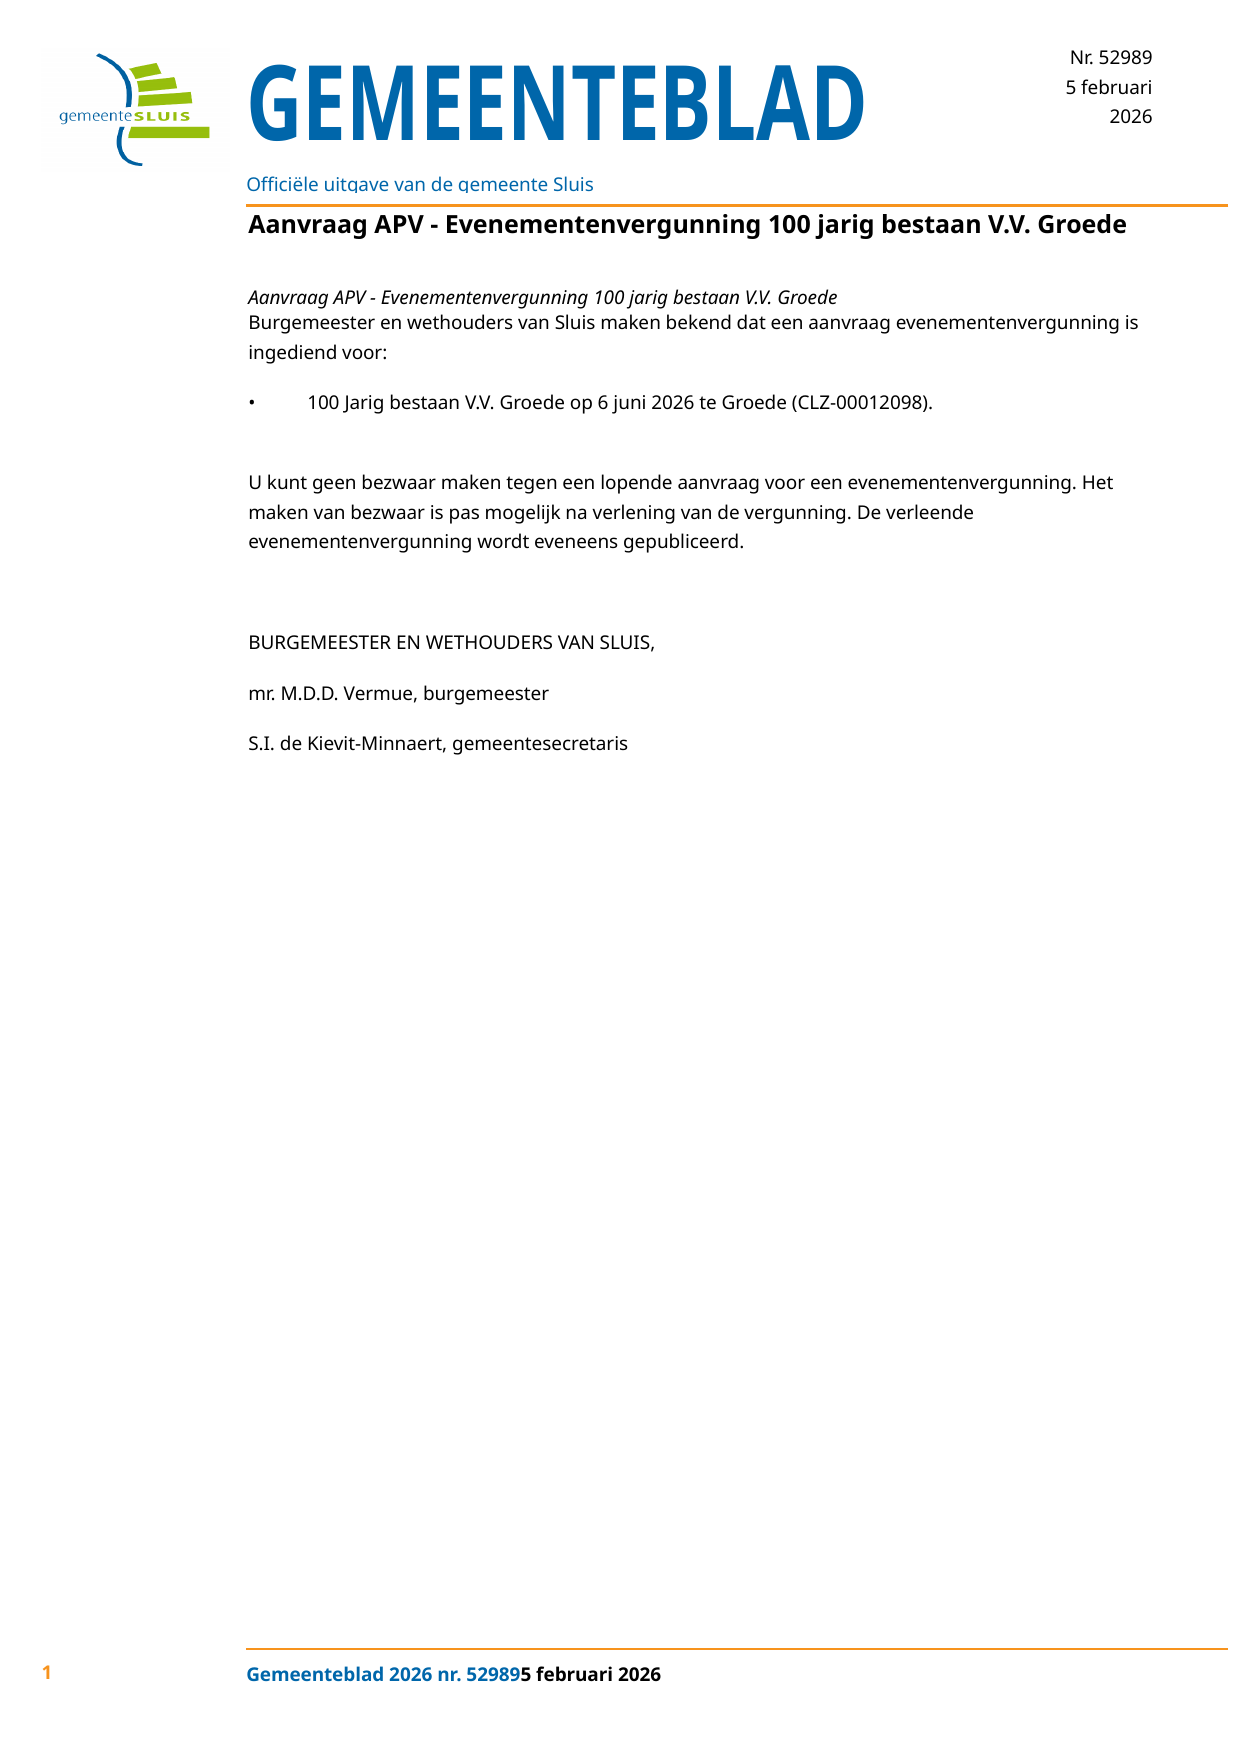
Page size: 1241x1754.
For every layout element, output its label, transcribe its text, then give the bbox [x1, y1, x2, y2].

list 100 Jarig bestaan V.V. Groede op 6 juni 2026 te Groede (CLZ-00012098). [248, 389, 1152, 415]
text mr. M.D.D. Vermue, burgemeester [248, 680, 1152, 706]
picture [41, 47, 231, 172]
text U kunt geen bezwaar maken tegen een lopende aanvraag voor een evenementenvergunning. Het maken van bezwaar is pas mogelijk na verlening van de vergunning. De verleende evenementenvergunning wordt eveneens gepubliceerd. [248, 469, 1152, 554]
text Aanvraag APV - Evenementenvergunning 100 jarig bestaan V.V. Groede [248, 207, 1152, 241]
text BURGEMEESTER EN WETHOUDERS VAN SLUIS, [248, 629, 1152, 655]
text Aanvraag APV - Evenementenvergunning 100 jarig bestaan V.V. Groede [248, 284, 1152, 309]
text S.I. de Kievit-Minnaert, gemeentesecretaris [248, 730, 1152, 756]
text Burgemeester en wethouders van Sluis maken bekend dat een aanvraag evenementenvergunning is ingediend voor: [248, 309, 1152, 365]
